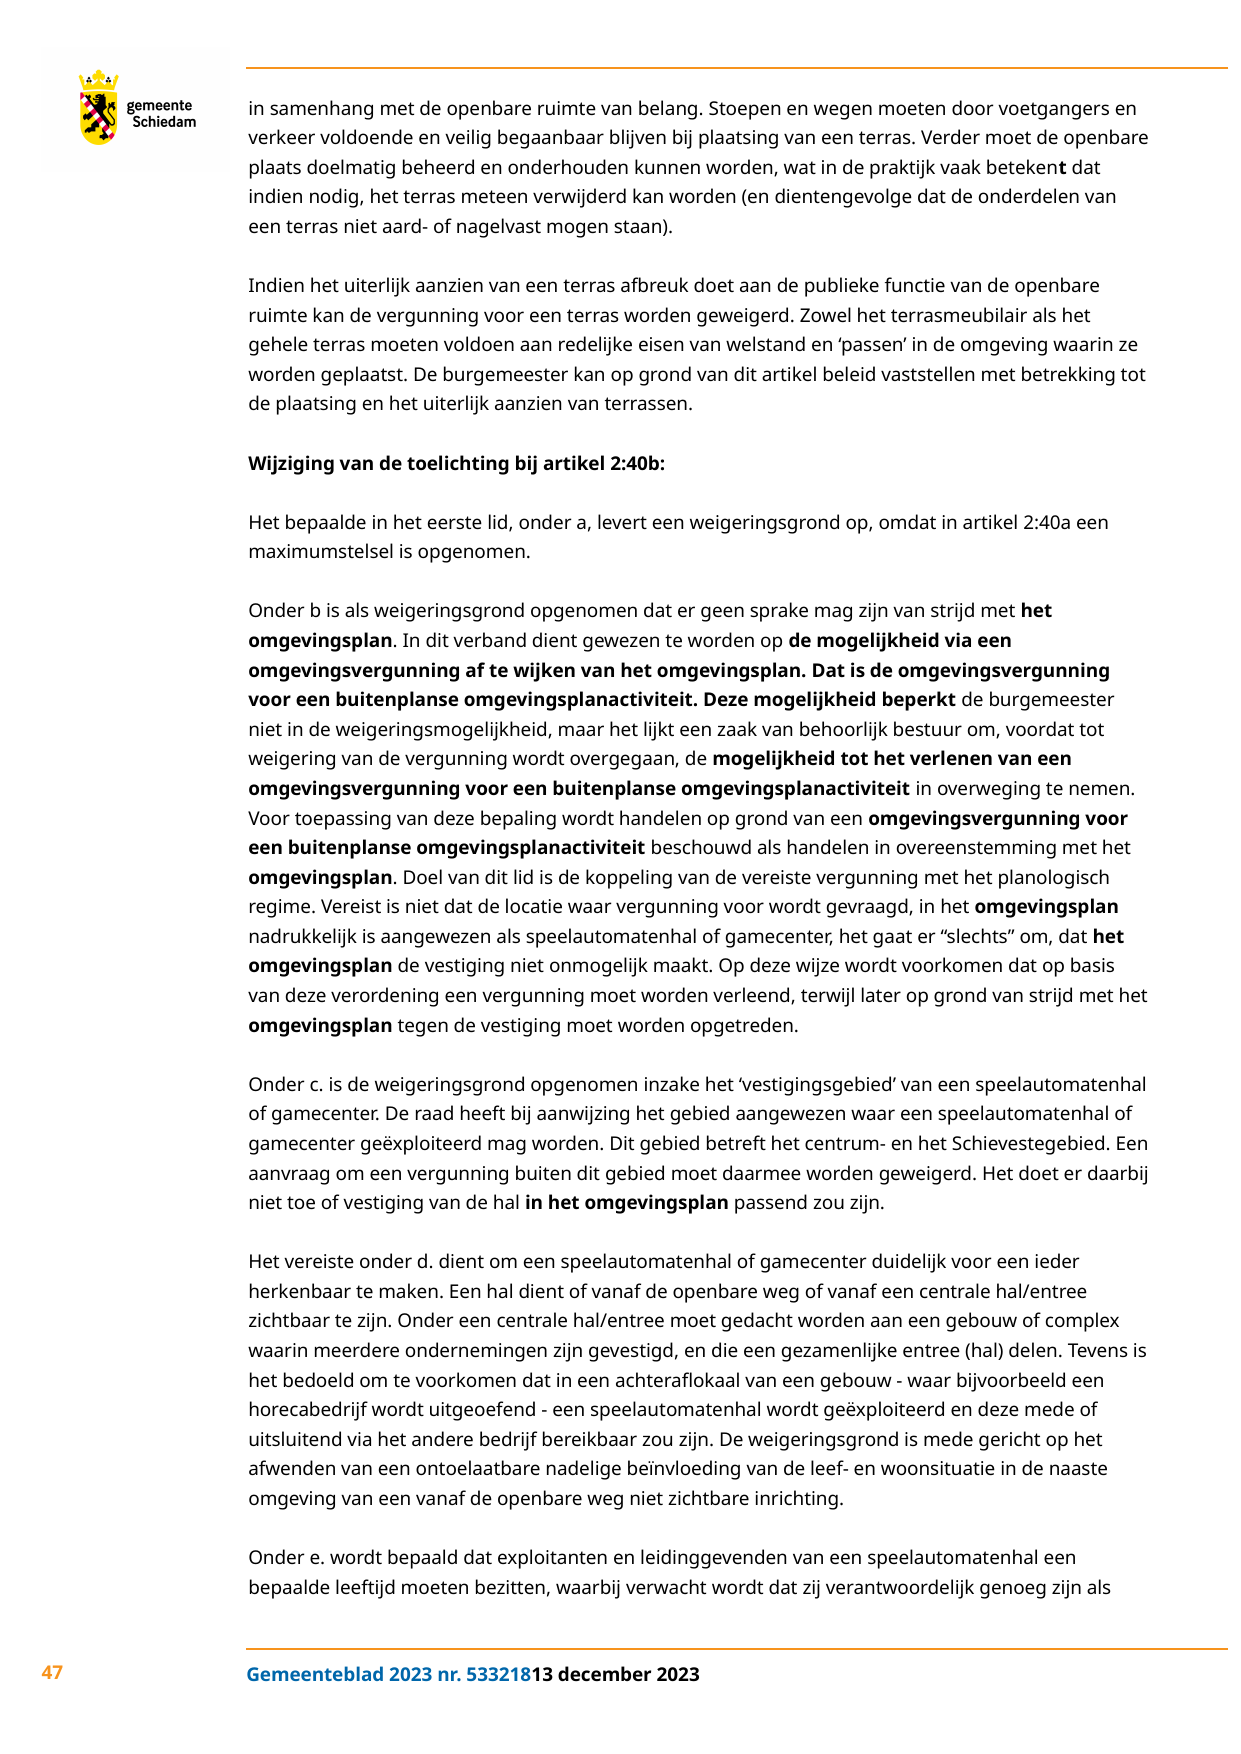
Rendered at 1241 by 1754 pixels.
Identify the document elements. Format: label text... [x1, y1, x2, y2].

text Onder b is als weigeringsgrond opgenomen dat er geen sprake mag zijn van strijd met het omgevingsplan. In dit verband dient gewezen te worden op de mogelijkheid via een omgevingsvergunning af te wijken van het omgevingsplan. Dat is de omgevingsvergunning voor een buitenplanse omgevingsplanactiviteit. Deze mogelijkheid beperkt de burgemeester niet in de weigeringsmogelijkheid, maar het lijkt een zaak van behoorlijk bestuur om, voordat tot weigering van de vergunning wordt overgegaan, de mogelijkheid tot het verlenen van een omgevingsvergunning voor een buitenplanse omgevingsplanactiviteit in overweging te nemen. Voor toepassing van deze bepaling wordt handelen op grond van een omgevingsvergunning voor een buitenplanse omgevingsplanactiviteit beschouwd als handelen in overeenstemming met het omgevingsplan. Doel van dit lid is de koppeling van de vereiste vergunning met het planologisch regime. Vereist is niet dat de locatie waar vergunning voor wordt gevraagd, in het omgevingsplan nadrukkelijk is aangewezen als speelautomatenhal of gamecenter, het gaat er “slechts” om, dat het omgevingsplan de vestiging niet onmogelijk maakt. Op deze wijze wordt voorkomen dat op basis van deze verordening een vergunning moet worden verleend, terwijl later op grond van strijd met het omgevingsplan tegen de vestiging moet worden opgetreden. [248, 598, 1152, 1038]
text Wijziging van de toelichting bij artikel 2:40b: [248, 450, 1152, 476]
picture [41, 47, 231, 172]
text Indien het uiterlijk aanzien van een terras afbreuk doet aan de publieke functie van de openbare ruimte kan de vergunning voor een terras worden geweigerd. Zowel het terrasmeubilair als het gehele terras moeten voldoen aan redelijke eisen van welstand en ‘passen’ in de omgeving waarin ze worden geplaatst. De burgemeester kan op grond van dit artikel beleid vaststellen met betrekking tot de plaatsing en het uiterlijk aanzien van terrassen. [248, 272, 1152, 416]
text Onder e. wordt bepaald dat exploitanten en leidinggevenden van een speelautomatenhal een bepaalde leeftijd moeten bezitten, waarbij verwacht wordt dat zij verantwoordelijk genoeg zijn als [248, 1544, 1152, 1600]
text Onder c. is de weigeringsgrond opgenomen inzake het ‘vestigingsgebied’ van een speelautomatenhal of gamecenter. De raad heeft bij aanwijzing het gebied aangewezen waar een speelautomatenhal of gamecenter geëxploiteerd mag worden. Dit gebied betreft het centrum- en het Schievestegebied. Een aanvraag om een vergunning buiten dit gebied moet daarmee worden geweigerd. Het doet er daarbij niet toe of vestiging van de hal in het omgevingsplan passend zou zijn. [248, 1071, 1152, 1215]
text in samenhang met de openbare ruimte van belang. Stoepen en wegen moeten door voetgangers en verkeer voldoende en veilig begaanbaar blijven bij plaatsing van een terras. Verder moet de openbare plaats doelmatig beheerd en onderhouden kunnen worden, wat in de praktijk vaak betekent dat indien nodig, het terras meteen verwijderd kan worden (en dientengevolge dat de onderdelen van een terras niet aard- of nagelvast mogen staan). [248, 95, 1152, 239]
text Het vereiste onder d. dient om een speelautomatenhal of gamecenter duidelijk voor een ieder herkenbaar te maken. Een hal dient of vanaf de openbare weg of vanaf een centrale hal/entree zichtbaar te zijn. Onder een centrale hal/entree moet gedacht worden aan een gebouw of complex waarin meerdere ondernemingen zijn gevestigd, en die een gezamenlijke entree (hal) delen. Tevens is het bedoeld om te voorkomen dat in een achteraflokaal van een gebouw - waar bijvoorbeeld een horecabedrijf wordt uitgeoefend - een speelautomatenhal wordt geëxploiteerd en deze mede of uitsluitend via het andere bedrijf bereikbaar zou zijn. De weigeringsgrond is mede gericht op het afwenden van een ontoelaatbare nadelige beïnvloeding van de leef- en woonsituatie in de naaste omgeving van een vanaf de openbare weg niet zichtbare inrichting. [248, 1248, 1152, 1511]
text Het bepaalde in het eerste lid, onder a, levert een weigeringsgrond op, omdat in artikel 2:40a een maximumstelsel is opgenomen. [248, 509, 1152, 564]
